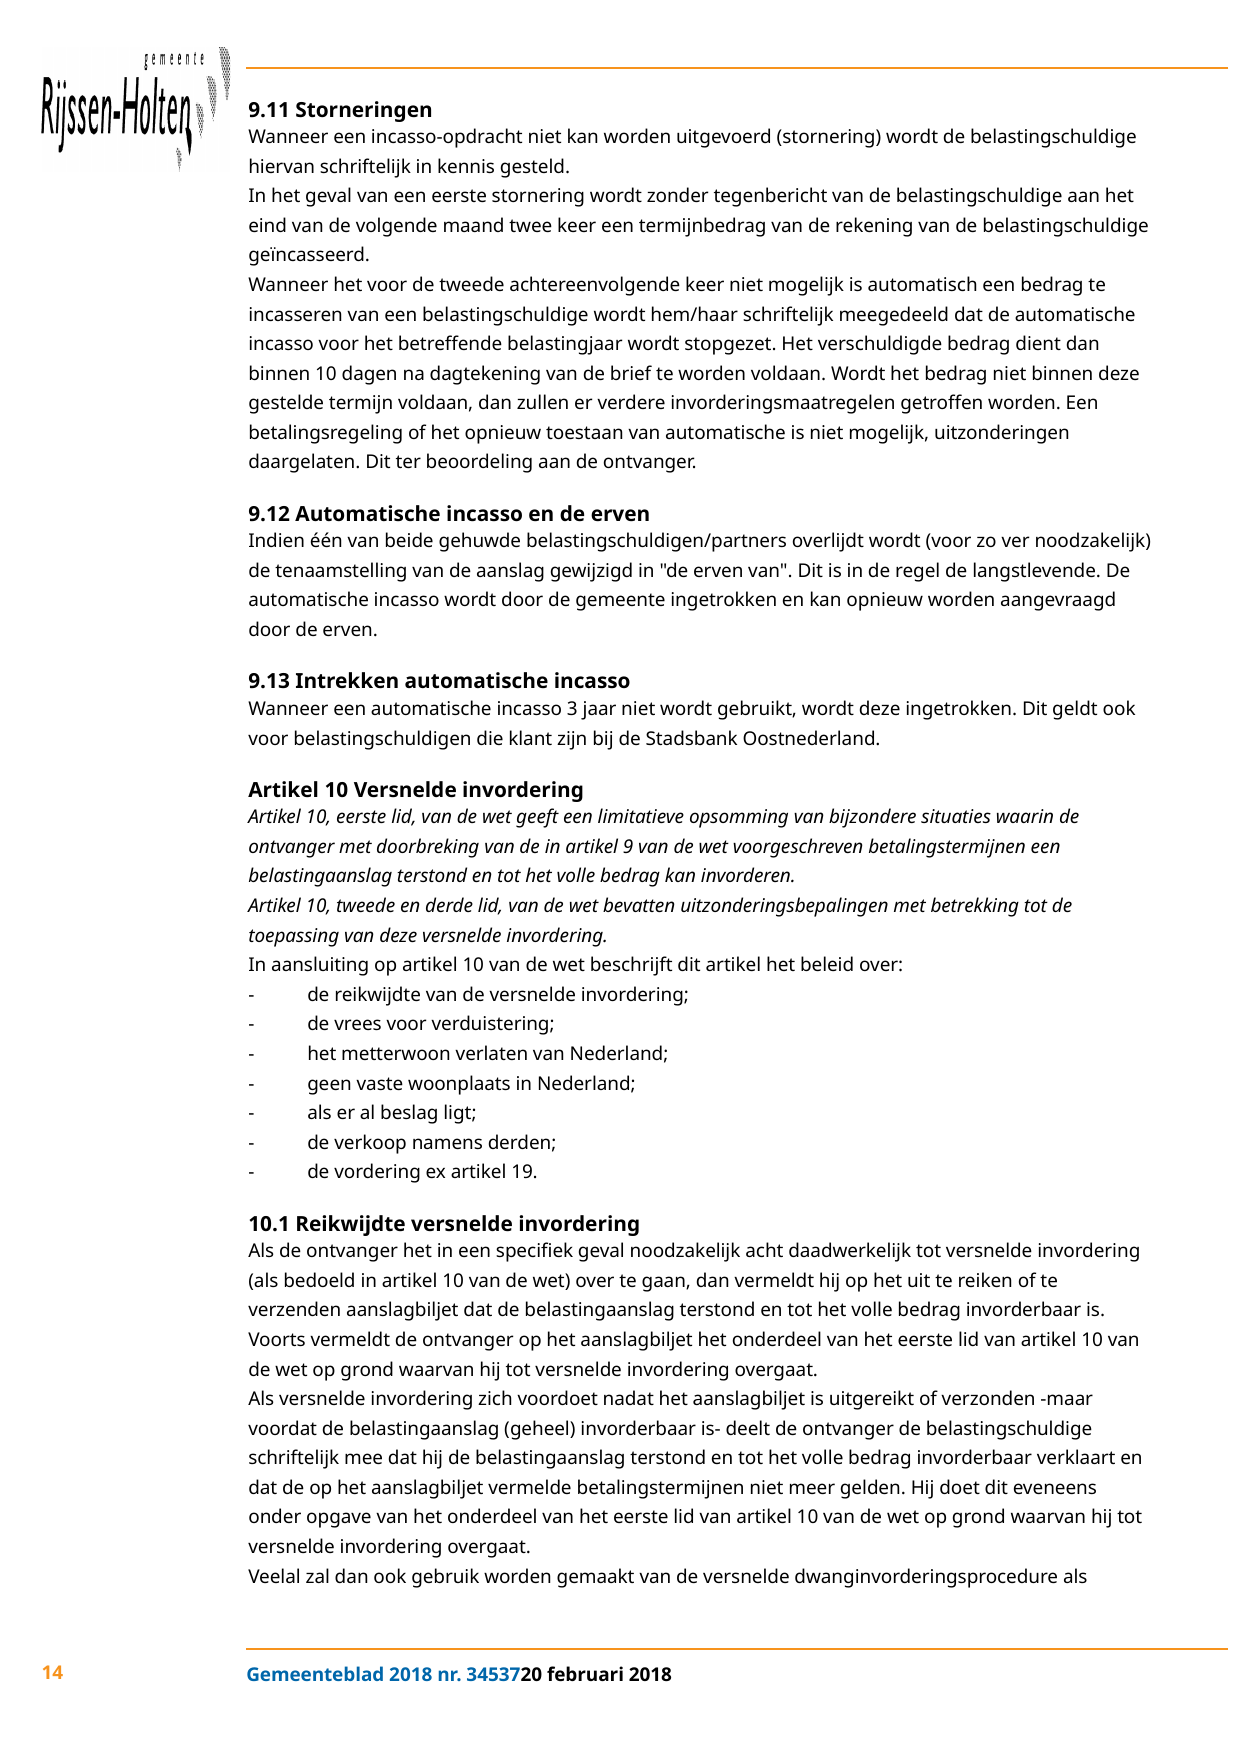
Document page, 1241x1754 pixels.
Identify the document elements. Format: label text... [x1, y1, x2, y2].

text Als de ontvanger het in een specifiek geval noodzakelijk acht daadwerkelijk tot versnelde invordering (als bedoeld in artikel 10 van de wet) over te gaan, dan vermeldt hij op het uit te reiken of te verzenden aanslagbiljet dat de belastingaanslag terstond en tot het volle bedrag invorderbaar is. Voorts vermeldt de ontvanger op het aanslagbiljet het onderdeel van het eerste lid van artikel 10 van de wet op grond waarvan hij tot versnelde invordering overgaat. [248, 1237, 1152, 1381]
text Artikel 10, eerste lid, van de wet geeft een limitatieve opsomming van bijzondere situaties waarin de ontvanger met doorbreking van de in artikel 9 van de wet voorgeschreven betalingstermijnen een belastingaanslag terstond en tot het volle bedrag kan invorderen. [248, 803, 1152, 888]
text Wanneer een automatische incasso 3 jaar niet wordt gebruikt, wordt deze ingetrokken. Dit geldt ook voor belastingschuldigen die klant zijn bij de Stadsbank Oostnederland. [248, 695, 1152, 750]
text In het geval van een eerste stornering wordt zonder tegenbericht van de belastingschuldige aan het eind van de volgende maand twee keer een termijnbedrag van de rekening van de belastingschuldige geïncasseerd. [248, 182, 1152, 267]
list de reikwijdte van de versnelde invordering; [248, 981, 1152, 1007]
list de vrees voor verduistering; [248, 1011, 1152, 1036]
text Indien één van beide gehuwde belastingschuldigen/partners overlijdt wordt (voor zo ver noodzakelijk) de tenaamstelling van de aanslag gewijzigd in "de erven van". Dit is in de regel de langstlevende. De automatische incasso wordt door de gemeente ingetrokken en kan opnieuw worden aangevraagd door de erven. [248, 527, 1152, 642]
text 10.1 Reikwijdte versnelde invordering [248, 1209, 1152, 1237]
text Als versnelde invordering zich voordoet nadat het aanslagbiljet is uitgereikt of verzonden -maar voordat de belastingaanslag (geheel) invorderbaar is- deelt de ontvanger de belastingschuldige schriftelijk mee dat hij de belastingaanslag terstond en tot het volle bedrag invorderbaar verklaart en dat de op het aanslagbiljet vermelde betalingstermijnen niet meer gelden. Hij doet dit eveneens onder opgave van het onderdeel van het eerste lid van artikel 10 van de wet op grond waarvan hij tot versnelde invordering overgaat. [248, 1385, 1152, 1559]
text Artikel 10 Versnelde invordering [248, 775, 1152, 803]
list de verkoop namens derden; [248, 1129, 1152, 1155]
list het metterwoon verlaten van Nederland; [248, 1040, 1152, 1066]
text Wanneer een incasso-opdracht niet kan worden uitgevoerd (stornering) wordt de belastingschuldige hiervan schriftelijk in kennis gesteld. [248, 123, 1152, 178]
list de vordering ex artikel 19. [248, 1158, 1152, 1184]
picture [41, 47, 231, 172]
text Wanneer het voor de tweede achtereenvolgende keer niet mogelijk is automatisch een bedrag te incasseren van een belastingschuldige wordt hem/haar schriftelijk meegedeeld dat de automatische incasso voor het betreffende belastingjaar wordt stopgezet. Het verschuldigde bedrag dient dan binnen 10 dagen na dagtekening van de brief te worden voldaan. Wordt het bedrag niet binnen deze gestelde termijn voldaan, dan zullen er verdere invorderingsmaatregelen getroffen worden. Een betalingsregeling of het opnieuw toestaan van automatische is niet mogelijk, uitzonderingen daargelaten. Dit ter beoordeling aan de ontvanger. [248, 271, 1152, 474]
text Artikel 10, tweede en derde lid, van de wet bevatten uitzonderingsbepalingen met betrekking tot de toepassing van deze versnelde invordering. [248, 892, 1152, 948]
list geen vaste woonplaats in Nederland; [248, 1070, 1152, 1096]
text 9.12 Automatische incasso en de erven [248, 499, 1152, 527]
text 9.11 Storneringen [248, 95, 1152, 123]
text 9.13 Intrekken automatische incasso [248, 667, 1152, 695]
text Veelal zal dan ook gebruik worden gemaakt van de versnelde dwanginvorderingsprocedure als [248, 1563, 1152, 1588]
list als er al beslag ligt; [248, 1099, 1152, 1125]
text In aansluiting op artikel 10 van de wet beschrijft dit artikel het beleid over: [248, 951, 1152, 977]
